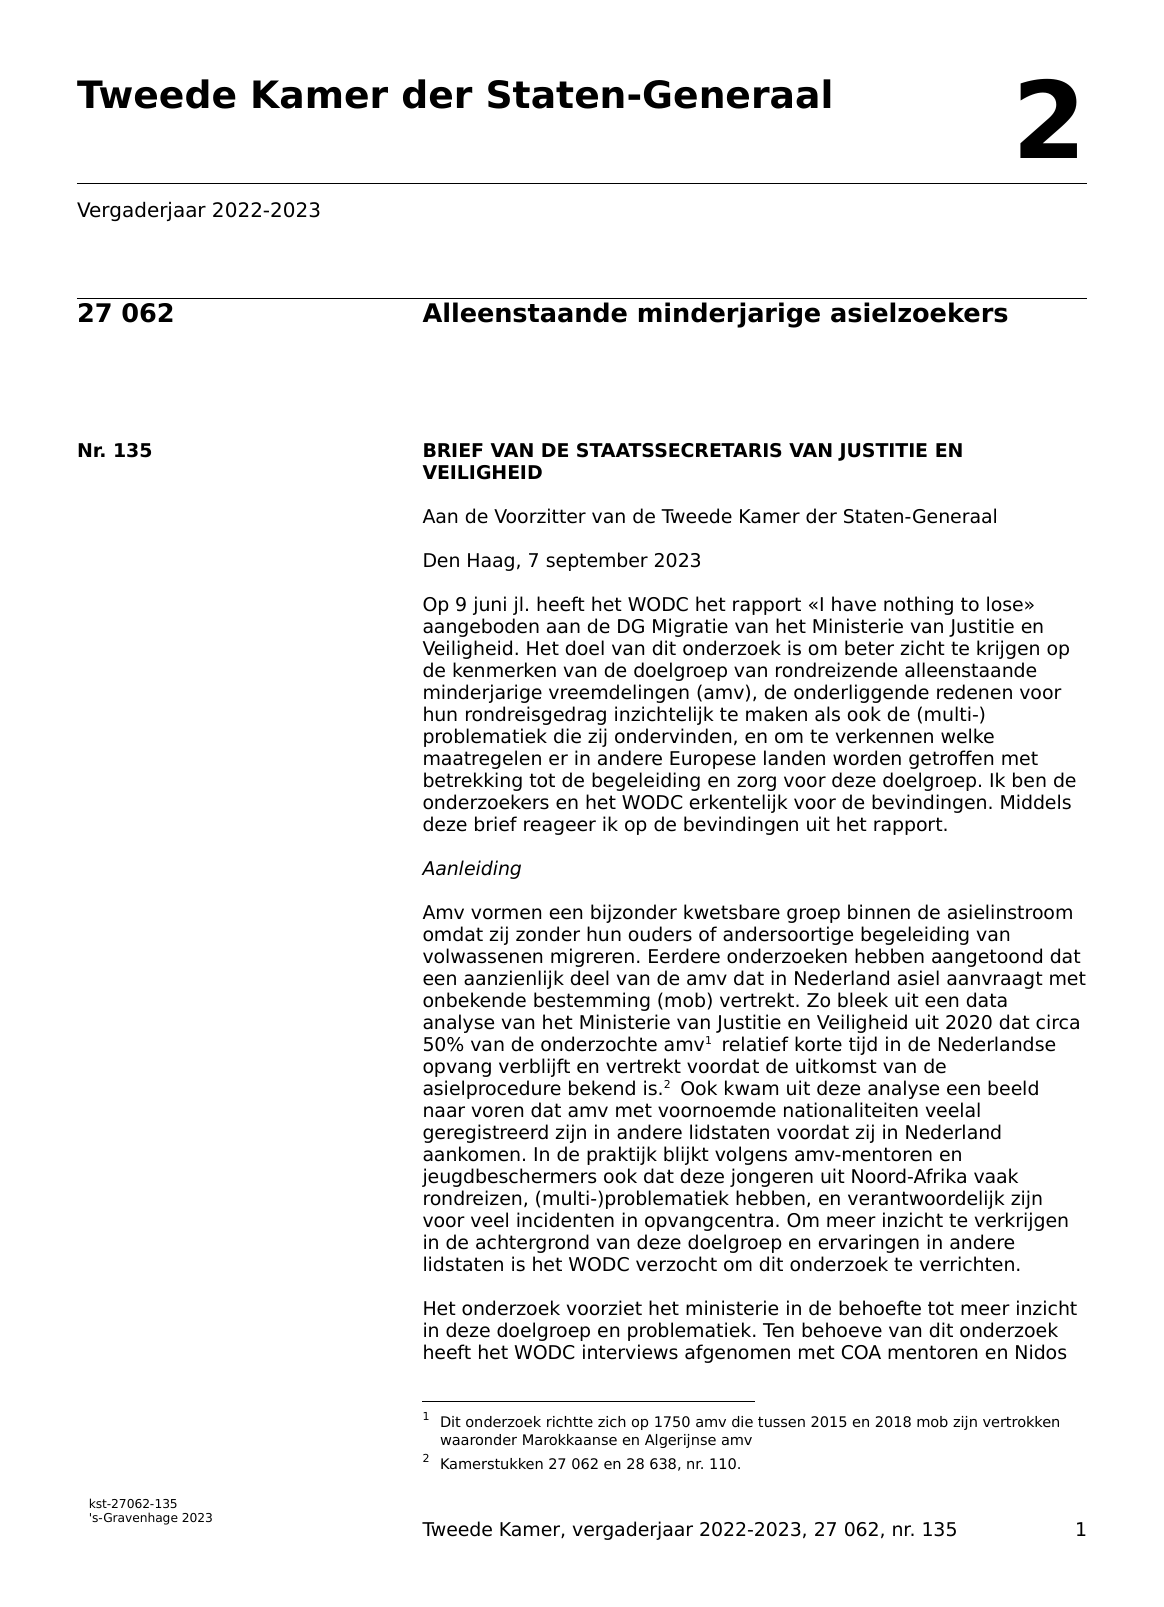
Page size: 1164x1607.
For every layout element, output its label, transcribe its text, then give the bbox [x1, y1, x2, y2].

text Aan de Voorzitter van de Tweede Kamer der Staten-Generaal [422, 506, 1087, 528]
text Amv vormen een bijzonder kwetsbare groep binnen de asielinstroom omdat zij zonder hun ouders of andersoortige begeleiding van volwassenen migreren. Eerdere onderzoeken hebben aangetoond dat een aanzienlijk deel van de amv dat in Nederland asiel aanvraagt met onbekende bestemming (mob) vertrekt. Zo bleek uit een data analyse van het Ministerie van Justitie en Veiligheid uit 2020 dat circa 50% van de onderzochte amv relatief korte tijd in de Nederlandse opvang verblijft en vertrekt voordat de uitkomst van de asielprocedure bekend is. Ook kwam uit deze analyse een beeld naar voren dat amv met voornoemde nationaliteiten veelal geregistreerd zijn in andere lidstaten voordat zij in Nederland aankomen. In de praktijk blijkt volgens amv-mentoren en jeugdbeschermers ook dat deze jongeren uit Noord-Afrika vaak rondreizen, (multi-)problematiek hebben, en verantwoordelijk zijn voor veel incidenten in opvangcentra. Om meer inzicht te verkrijgen in de achtergrond van deze doelgroep en ervaringen in andere lidstaten is het WODC verzocht om dit onderzoek te verrichten. [422, 902, 1087, 1276]
text Den Haag, 7 september 2023 [422, 550, 1087, 572]
text Het onderzoek voorziet het ministerie in de behoefte tot meer inzicht in deze doelgroep en problematiek. Ten behoeve van dit onderzoek heeft het WODC interviews afgenomen met COA mentoren en Nidos [422, 1298, 1087, 1364]
text Dit onderzoek richtte zich op 1750 amv die tussen 2015 en 2018 mob zijn vertrokken waaronder Marokkaanse en Algerijnse amv [422, 1410, 1087, 1449]
table_cell Vergaderjaar 2022-2023 [77, 184, 1087, 298]
subtitle Nr. 135 BRIEF VAN DE STAATSSECRETARIS VAN JUSTITIE EN VEILIGHEID [77, 440, 1087, 484]
subtitle 27 062 Alleenstaande minderjarige asielzoekers [77, 299, 1087, 329]
text Op 9 juni jl. heeft het WODC het rapport «I have nothing to lose» aangeboden aan de DG Migratie van het Ministerie van Justitie en Veiligheid. Het doel van dit onderzoek is om beter zicht te krijgen op de kenmerken van de doelgroep van rondreizende alleenstaande minderjarige vreemdelingen (amv), de onderliggende redenen voor hun rondreisgedrag inzichtelijk te maken als ook de (multi-) problematiek die zij ondervinden, en om te verkennen welke maatregelen er in andere Europese landen worden getroffen met betrekking tot de begeleiding en zorg voor deze doelgroep. Ik ben de onderzoekers en het WODC erkentelijk voor de bevindingen. Middels deze brief reageer ik op de bevindingen uit het rapport. [422, 594, 1087, 836]
text 's-Gravenhage 2023 [88, 1511, 323, 1525]
table_header 2 [886, 59, 1087, 183]
text Kamerstukken 27 062 en 28 638, nr. 110. [422, 1452, 1087, 1474]
text kst-27062-135 [88, 1497, 323, 1511]
table_header Tweede Kamer der Staten-Generaal [77, 59, 886, 183]
subtitle Aanleiding [422, 858, 1087, 880]
